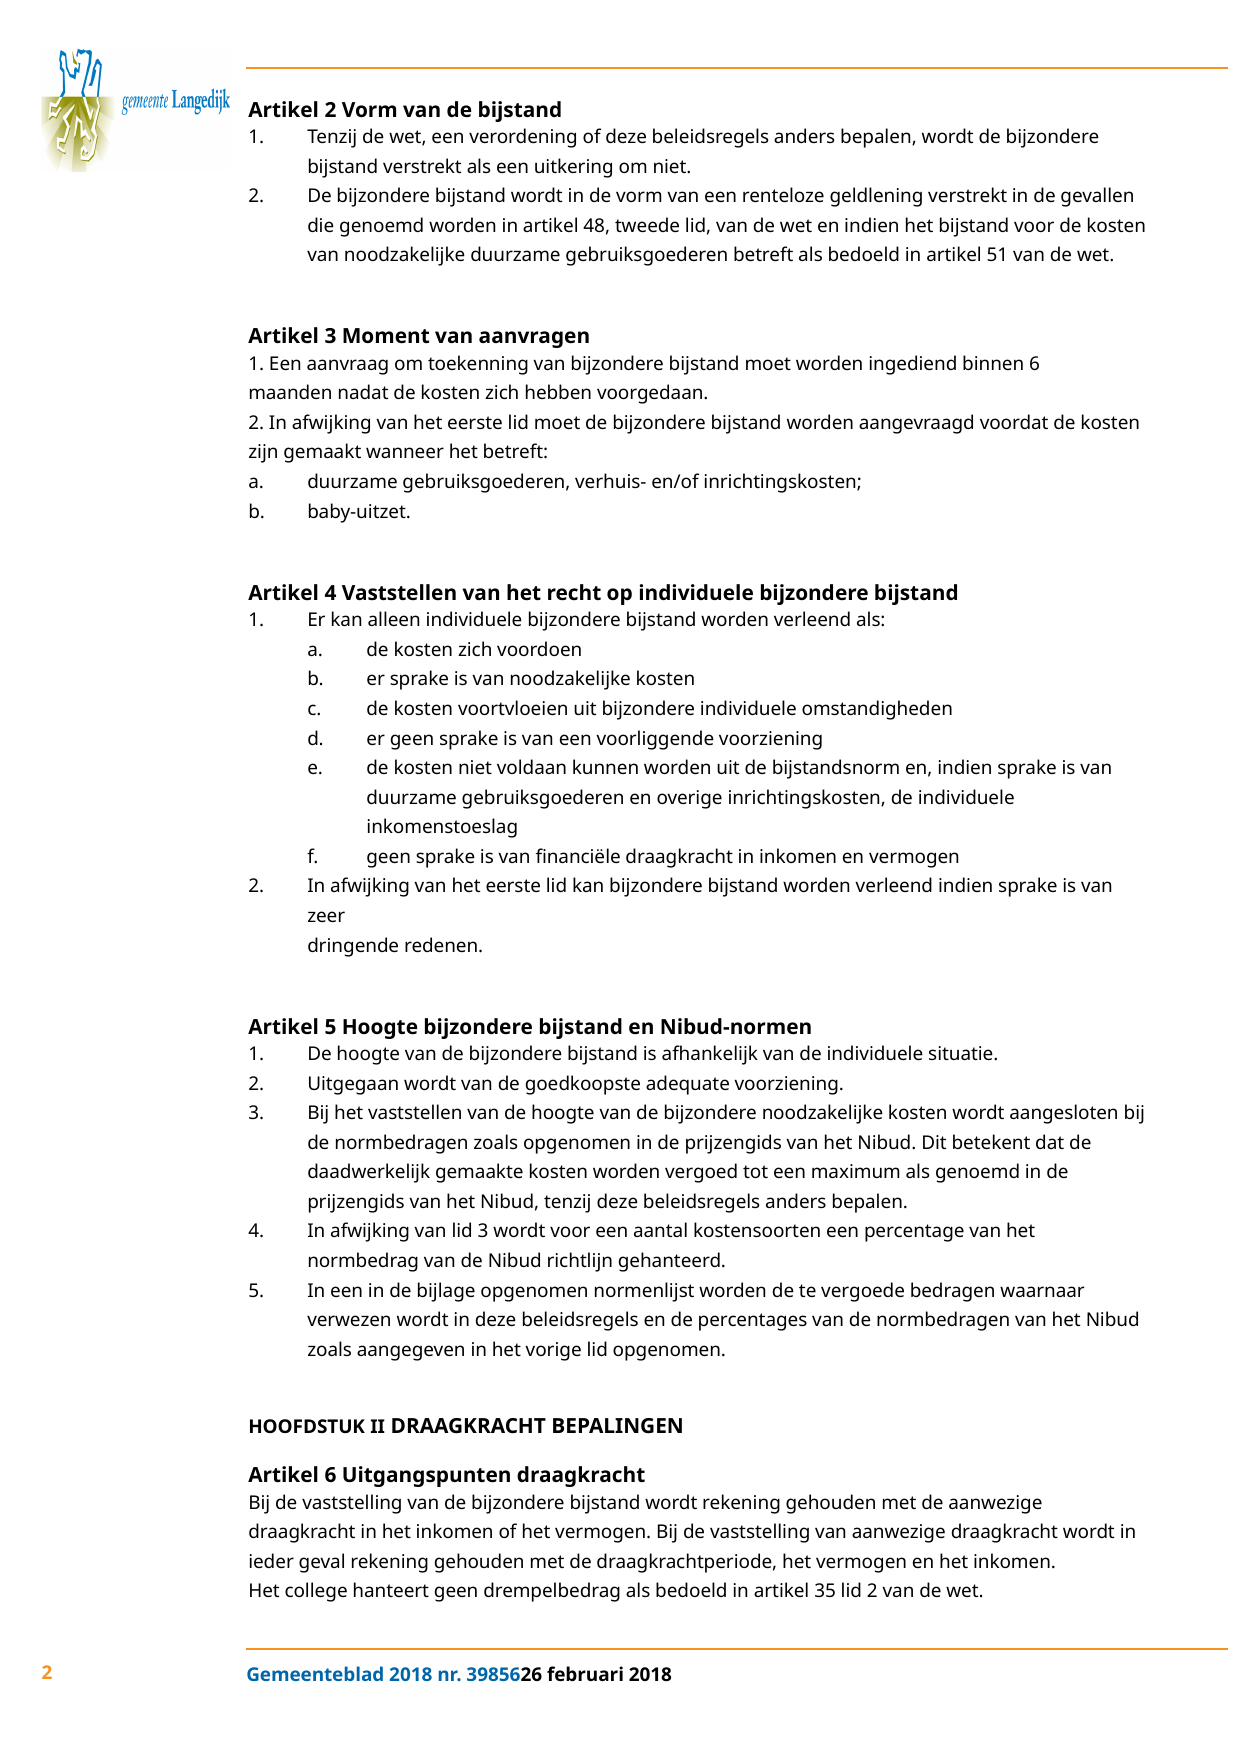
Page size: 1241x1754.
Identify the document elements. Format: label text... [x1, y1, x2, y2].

list Tenzij de wet, een verordening of deze beleidsregels anders bepalen, wordt de bijzondere bijstand verstrekt als een uitkering om niet. [248, 123, 1152, 178]
text 2. In afwijking van het eerste lid moet de bijzondere bijstand worden aangevraagd voordat de kosten zijn gemaakt wanneer het betreft: [248, 409, 1152, 464]
list duurzame gebruiksgoederen, verhuis- en/of inrichtingskosten; [248, 468, 1152, 494]
list In afwijking van lid 3 wordt voor een aantal kostensoorten een percentage van het normbedrag van de Nibud richtlijn gehanteerd. [248, 1218, 1152, 1273]
text Artikel 6 Uitgangspunten draagkracht [248, 1461, 1152, 1489]
list er geen sprake is van een voorliggende voorziening [307, 725, 1152, 750]
list de kosten zich voordoen [307, 636, 1152, 662]
picture [41, 47, 231, 172]
text Het college hanteert geen drempelbedrag als bedoeld in artikel 35 lid 2 van de wet. [248, 1578, 1152, 1603]
list De hoogte van de bijzondere bijstand is afhankelijk van de individuele situatie. [248, 1040, 1152, 1066]
list geen sprake is van financiële draagkracht in inkomen en vermogen [307, 843, 1152, 869]
text Artikel 2 Vorm van de bijstand [248, 95, 1152, 123]
list baby-uitzet. [248, 498, 1152, 524]
list In een in de bijlage opgenomen normenlijst worden de te vergoede bedragen waarnaar verwezen wordt in deze beleidsregels en de percentages van de normbedragen van het Nibud zoals aangegeven in het vorige lid opgenomen. [248, 1277, 1152, 1362]
list dringende redenen. [248, 932, 1152, 957]
list Bij het vaststellen van de hoogte van de bijzondere noodzakelijke kosten wordt aangesloten bij de normbedragen zoals opgenomen in de prijzengids van het Nibud. Dit betekent dat de daadwerkelijk gemaakte kosten worden vergoed tot een maximum als genoemd in de prijzengids van het Nibud, tenzij deze beleidsregels anders bepalen. [248, 1099, 1152, 1214]
list Uitgegaan wordt van de goedkoopste adequate voorziening. [248, 1070, 1152, 1096]
list In afwijking van het eerste lid kan bijzondere bijstand worden verleend indien sprake is van zeer [248, 873, 1152, 928]
text Artikel 3 Moment van aanvragen [248, 322, 1152, 350]
list er sprake is van noodzakelijke kosten [307, 666, 1152, 691]
list de kosten voortvloeien uit bijzondere individuele omstandigheden [307, 695, 1152, 721]
text 1. Een aanvraag om toekenning van bijzondere bijstand moet worden ingediend binnen 6 [248, 350, 1152, 376]
text Bij de vaststelling van de bijzondere bijstand wordt rekening gehouden met de aanwezige draagkracht in het inkomen of het vermogen. Bij de vaststelling van aanwezige draagkracht wordt in ieder geval rekening gehouden met de draagkrachtperiode, het vermogen en het inkomen. [248, 1489, 1152, 1574]
list Er kan alleen individuele bijzondere bijstand worden verleend als: [248, 606, 1152, 632]
text HOOFDSTUK II DRAAGKRACHT BEPALINGEN [248, 1411, 1152, 1440]
list de kosten niet voldaan kunnen worden uit de bijstandsnorm en, indien sprake is van duurzame gebruiksgoederen en overige inrichtingskosten, de individuele inkomenstoeslag [307, 754, 1152, 839]
list De bijzondere bijstand wordt in de vorm van een renteloze geldlening verstrekt in de gevallen die genoemd worden in artikel 48, tweede lid, van de wet en indien het bijstand voor de kosten van noodzakelijke duurzame gebruiksgoederen betreft als bedoeld in artikel 51 van de wet. [248, 182, 1152, 267]
text Artikel 4 Vaststellen van het recht op individuele bijzondere bijstand [248, 578, 1152, 606]
text Artikel 5 Hoogte bijzondere bijstand en Nibud-normen [248, 1012, 1152, 1040]
text maanden nadat de kosten zich hebben voorgedaan. [248, 379, 1152, 405]
